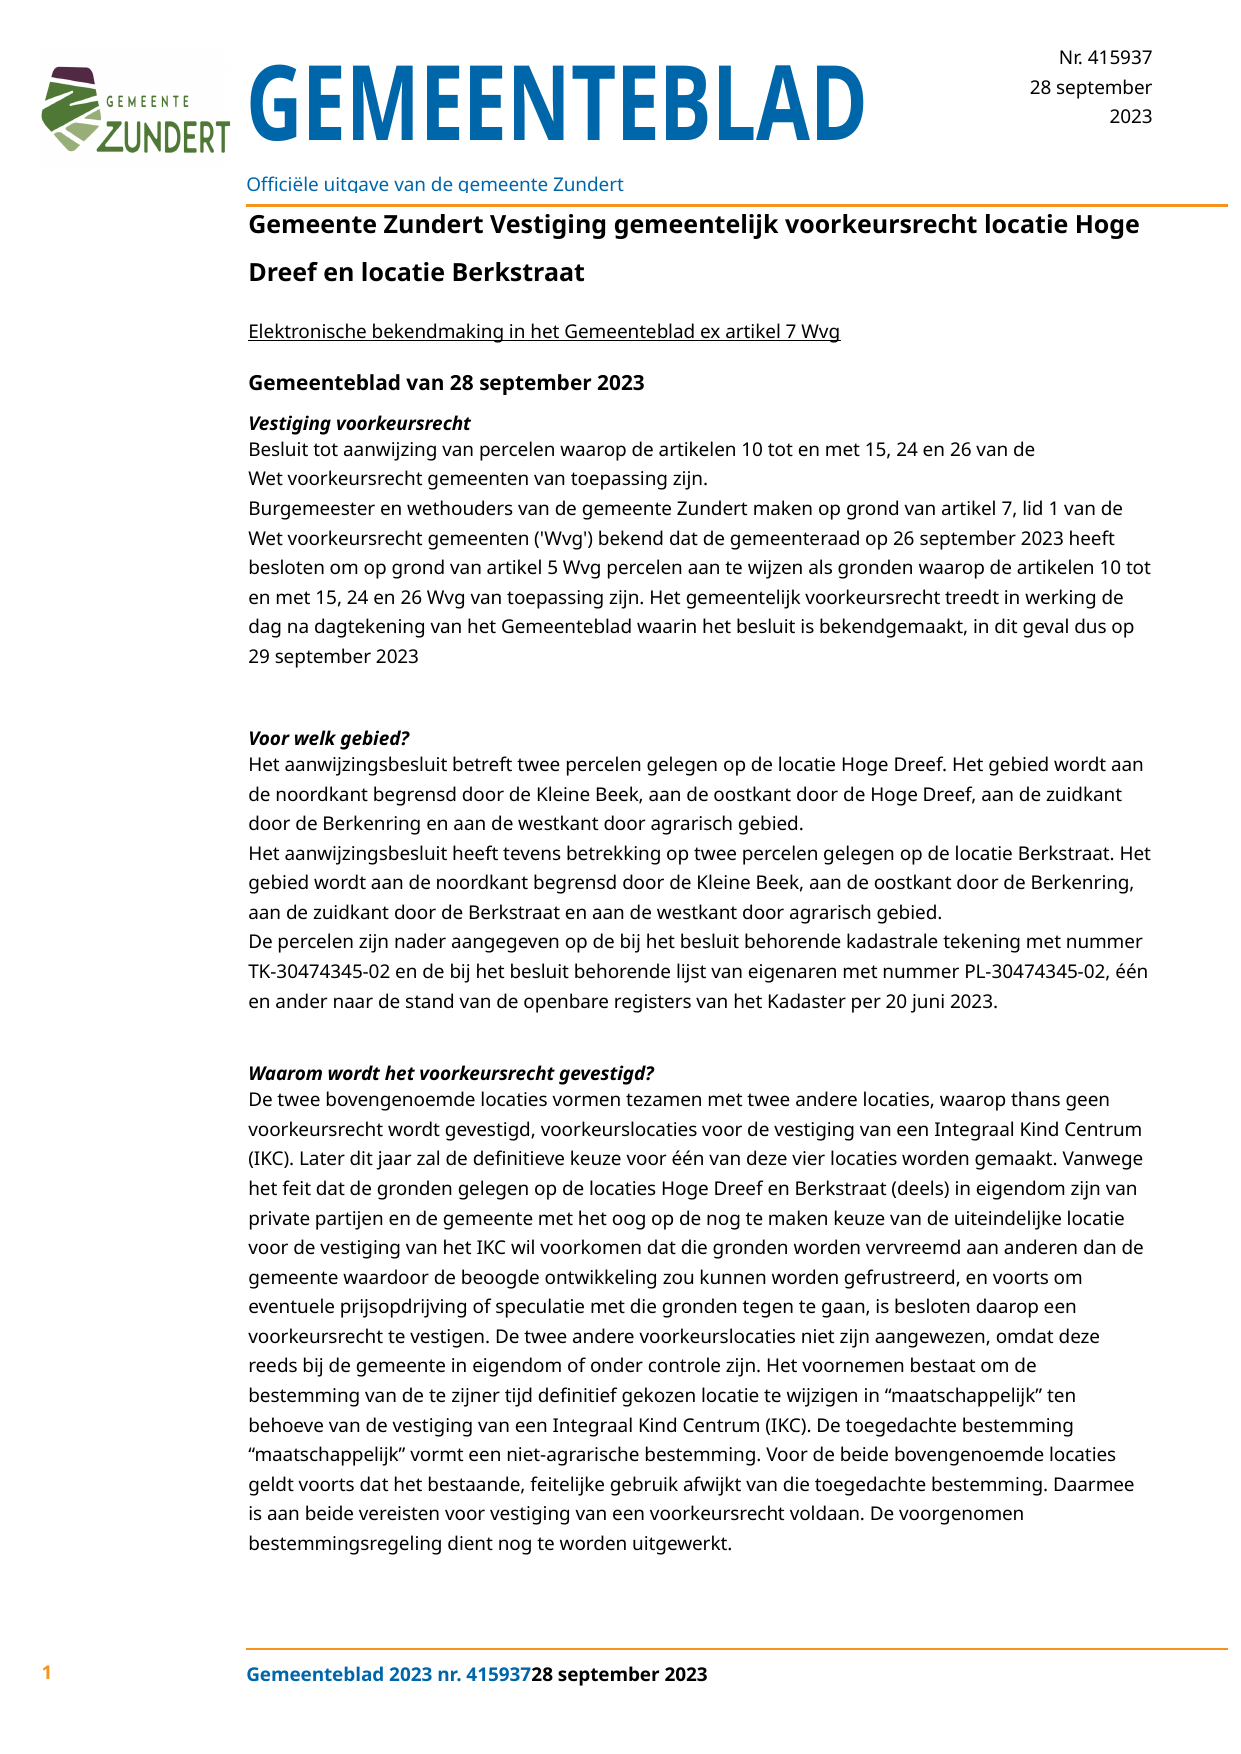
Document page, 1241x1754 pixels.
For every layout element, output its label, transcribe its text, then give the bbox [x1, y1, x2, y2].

picture [41, 47, 231, 172]
text Gemeenteblad van 28 september 2023 [248, 368, 1152, 397]
text Burgemeester en wethouders van de gemeente Zundert maken op grond van artikel 7, lid 1 van de Wet voorkeursrecht gemeenten ('Wvg') bekend dat de gemeenteraad op 26 september 2023 heeft besloten om op grond van artikel 5 Wvg percelen aan te wijzen als gronden waarop de artikelen 10 tot en met 15, 24 en 26 Wvg van toepassing zijn. Het gemeentelijk voorkeursrecht treedt in werking de dag na dagtekening van het Gemeenteblad waarin het besluit is bekendgemaakt, in dit geval dus op 29 september 2023 [248, 495, 1152, 669]
text Elektronische bekendmaking in het Gemeenteblad ex artikel 7 Wvg [248, 318, 1152, 344]
text Besluit tot aanwijzing van percelen waarop de artikelen 10 tot en met 15, 24 en 26 van de Wet voorkeursrecht gemeenten van toepassing zijn. [248, 436, 1152, 491]
text Waarom wordt het voorkeursrecht gevestigd? [248, 1061, 1152, 1086]
text De twee bovengenoemde locaties vormen tezamen met twee andere locaties, waarop thans geen voorkeursrecht wordt gevestigd, voorkeurslocaties voor de vestiging van een Integraal Kind Centrum (IKC). Later dit jaar zal de definitieve keuze voor één van deze vier locaties worden gemaakt. Vanwege het feit dat de gronden gelegen op de locaties Hoge Dreef en Berkstraat (deels) in eigendom zijn van private partijen en de gemeente met het oog op de nog te maken keuze van de uiteindelijke locatie voor de vestiging van het IKC wil voorkomen dat die gronden worden vervreemd aan anderen dan de gemeente waardoor de beoogde ontwikkeling zou kunnen worden gefrustreerd, en voorts om eventuele prijsopdrijving of speculatie met die gronden tegen te gaan, is besloten daarop een voorkeursrecht te vestigen. De twee andere voorkeurslocaties niet zijn aangewezen, omdat deze reeds bij de gemeente in eigendom of onder controle zijn. Het voornemen bestaat om de bestemming van de te zijner tijd definitief gekozen locatie te wijzigen in “maatschappelijk” ten behoeve van de vestiging van een Integraal Kind Centrum (IKC). De toegedachte bestemming “maatschappelijk” vormt een niet-agrarische bestemming. Voor de beide bovengenoemde locaties geldt voorts dat het bestaande, feitelijke gebruik afwijkt van die toegedachte bestemming. Daarmee is aan beide vereisten voor vestiging van een voorkeursrecht voldaan. De voorgenomen bestemmingsregeling dient nog te worden uitgewerkt. [248, 1086, 1152, 1556]
text Gemeente Zundert Vestiging gemeentelijk voorkeursrecht locatie Hoge Dreef en locatie Berkstraat [248, 207, 1152, 288]
text Het aanwijzingsbesluit heeft tevens betrekking op twee percelen gelegen op de locatie Berkstraat. Het gebied wordt aan de noordkant begrensd door de Kleine Beek, aan de oostkant door de Berkenring, aan de zuidkant door de Berkstraat en aan de westkant door agrarisch gebied. [248, 840, 1152, 925]
text Vestiging voorkeursrecht [248, 410, 1152, 436]
text Voor welk gebied? [248, 726, 1152, 751]
text Het aanwijzingsbesluit betreft twee percelen gelegen op de locatie Hoge Dreef. Het gebied wordt aan de noordkant begrensd door de Kleine Beek, aan de oostkant door de Hoge Dreef, aan de zuidkant door de Berkenring en aan de westkant door agrarisch gebied. [248, 751, 1152, 836]
text De percelen zijn nader aangegeven op de bij het besluit behorende kadastrale tekening met nummer TK-30474345-02 en de bij het besluit behorende lijst van eigenaren met nummer PL-30474345-02, één en ander naar de stand van de openbare registers van het Kadaster per 20 juni 2023. [248, 929, 1152, 1014]
